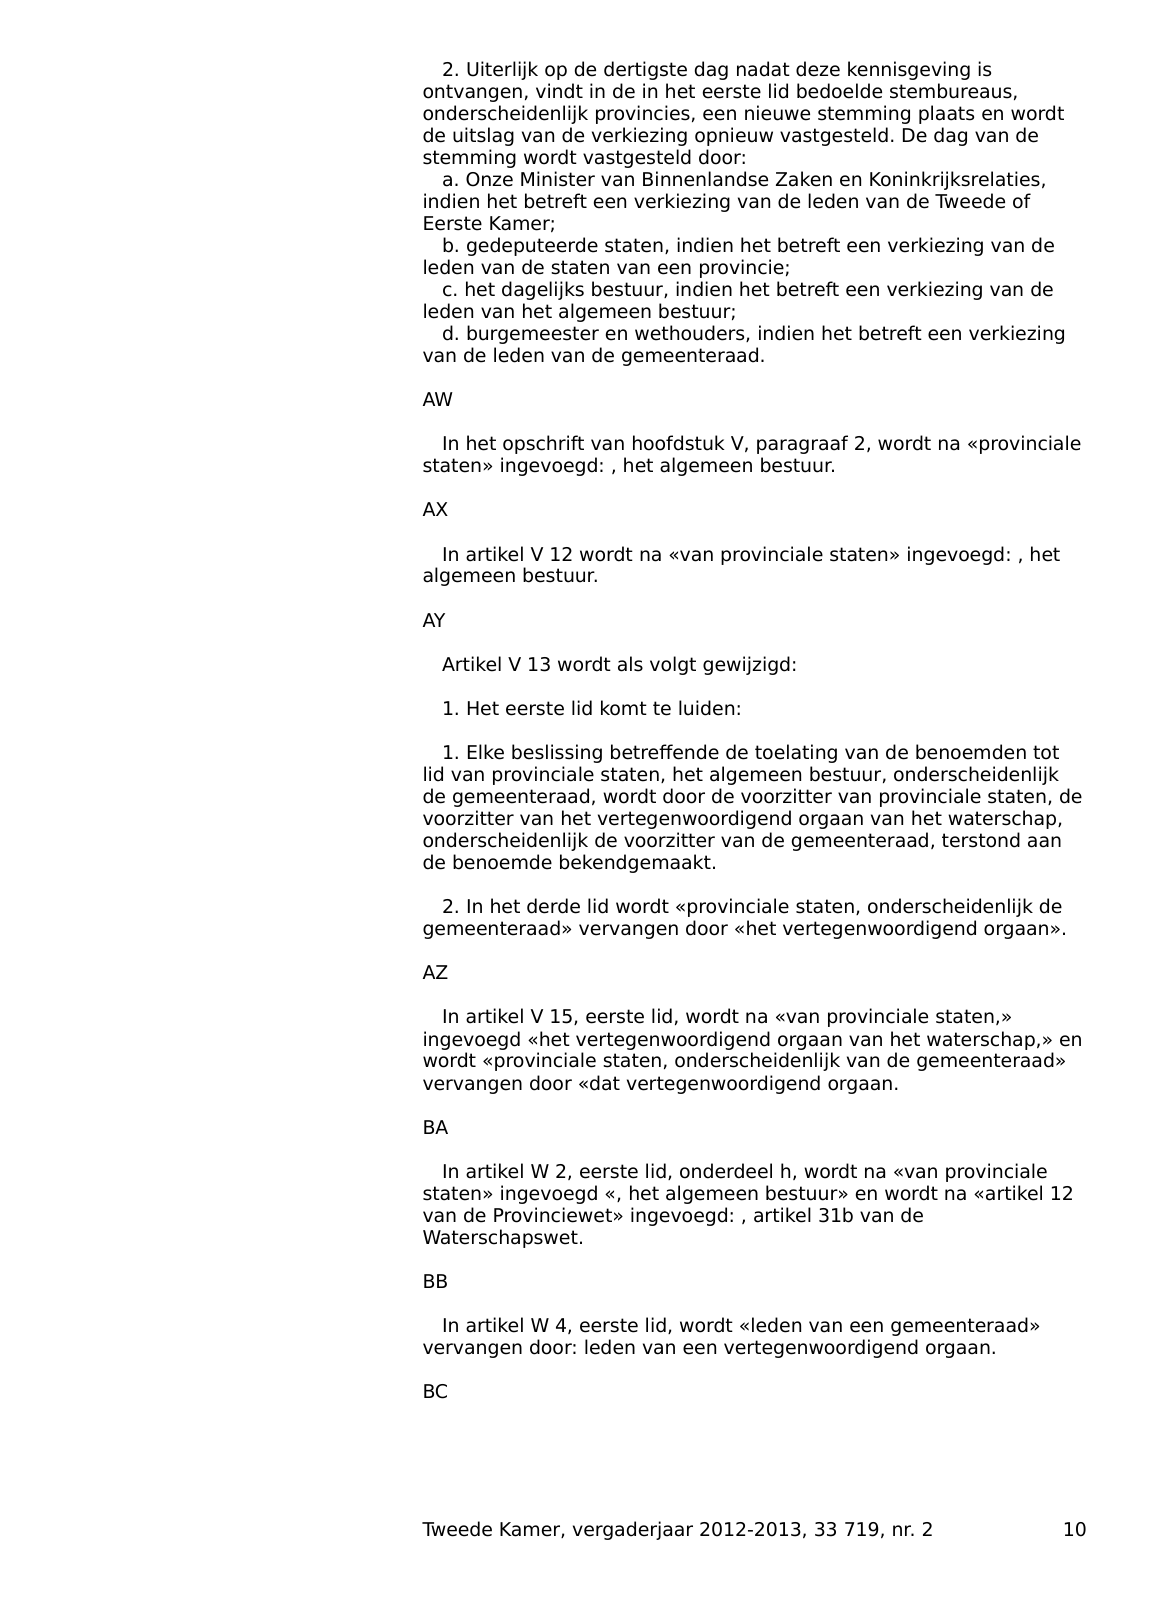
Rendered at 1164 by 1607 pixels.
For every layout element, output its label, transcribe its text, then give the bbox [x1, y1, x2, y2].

text 1. Elke beslissing betreffende de toelating van de benoemden tot lid van provinciale staten, het algemeen bestuur, onderscheidenlijk de gemeenteraad, wordt door de voorzitter van provinciale staten, de voorzitter van het vertegenwoordigend orgaan van het waterschap, onderscheidenlijk de voorzitter van de gemeenteraad, terstond aan de benoemde bekendgemaakt. [422, 742, 1087, 874]
text BA [422, 1117, 1087, 1138]
text In artikel W 2, eerste lid, onderdeel h, wordt na «van provinciale staten» ingevoegd «, het algemeen bestuur» en wordt na «artikel 12 van de Provinciewet» ingevoegd: , artikel 31b van de Waterschapswet. [422, 1161, 1087, 1249]
text BB [422, 1271, 1087, 1293]
text In artikel W 4, eerste lid, wordt «leden van een gemeenteraad» vervangen door: leden van een vertegenwoordigend orgaan. [422, 1315, 1087, 1359]
text 1. Het eerste lid komt te luiden: [422, 698, 1087, 720]
text BC [422, 1381, 1087, 1403]
text AY [422, 609, 1087, 632]
text b. gedeputeerde staten, indien het betreft een verkiezing van de leden van de staten van een provincie; [422, 235, 1087, 279]
text AW [422, 389, 1087, 411]
text Artikel V 13 wordt als volgt gewijzigd: [422, 654, 1087, 676]
text In het opschrift van hoofdstuk V, paragraaf 2, wordt na «provinciale staten» ingevoegd: , het algemeen bestuur. [422, 433, 1087, 477]
text a. Onze Minister van Binnenlandse Zaken en Koninkrijksrelaties, indien het betreft een verkiezing van de leden van de Tweede of Eerste Kamer; [422, 169, 1087, 235]
text 2. In het derde lid wordt «provinciale staten, onderscheidenlijk de gemeenteraad» vervangen door «het vertegenwoordigend orgaan». [422, 896, 1087, 940]
text AX [422, 499, 1087, 521]
text d. burgemeester en wethouders, indien het betreft een verkiezing van de leden van de gemeenteraad. [422, 323, 1087, 367]
text 2. Uiterlijk op de dertigste dag nadat deze kennisgeving is ontvangen, vindt in de in het eerste lid bedoelde stembureaus, onderscheidenlijk provincies, een nieuwe stemming plaats en wordt de uitslag van de verkiezing opnieuw vastgesteld. De dag van de stemming wordt vastgesteld door: [422, 59, 1087, 169]
text In artikel V 15, eerste lid, wordt na «van provinciale staten,» ingevoegd «het vertegenwoordigend orgaan van het waterschap,» en wordt «provinciale staten, onderscheidenlijk van de gemeenteraad» vervangen door «dat vertegenwoordigend orgaan. [422, 1006, 1087, 1094]
text c. het dagelijks bestuur, indien het betreft een verkiezing van de leden van het algemeen bestuur; [422, 279, 1087, 323]
text In artikel V 12 wordt na «van provinciale staten» ingevoegd: , het algemeen bestuur. [422, 543, 1087, 587]
text AZ [422, 962, 1087, 984]
